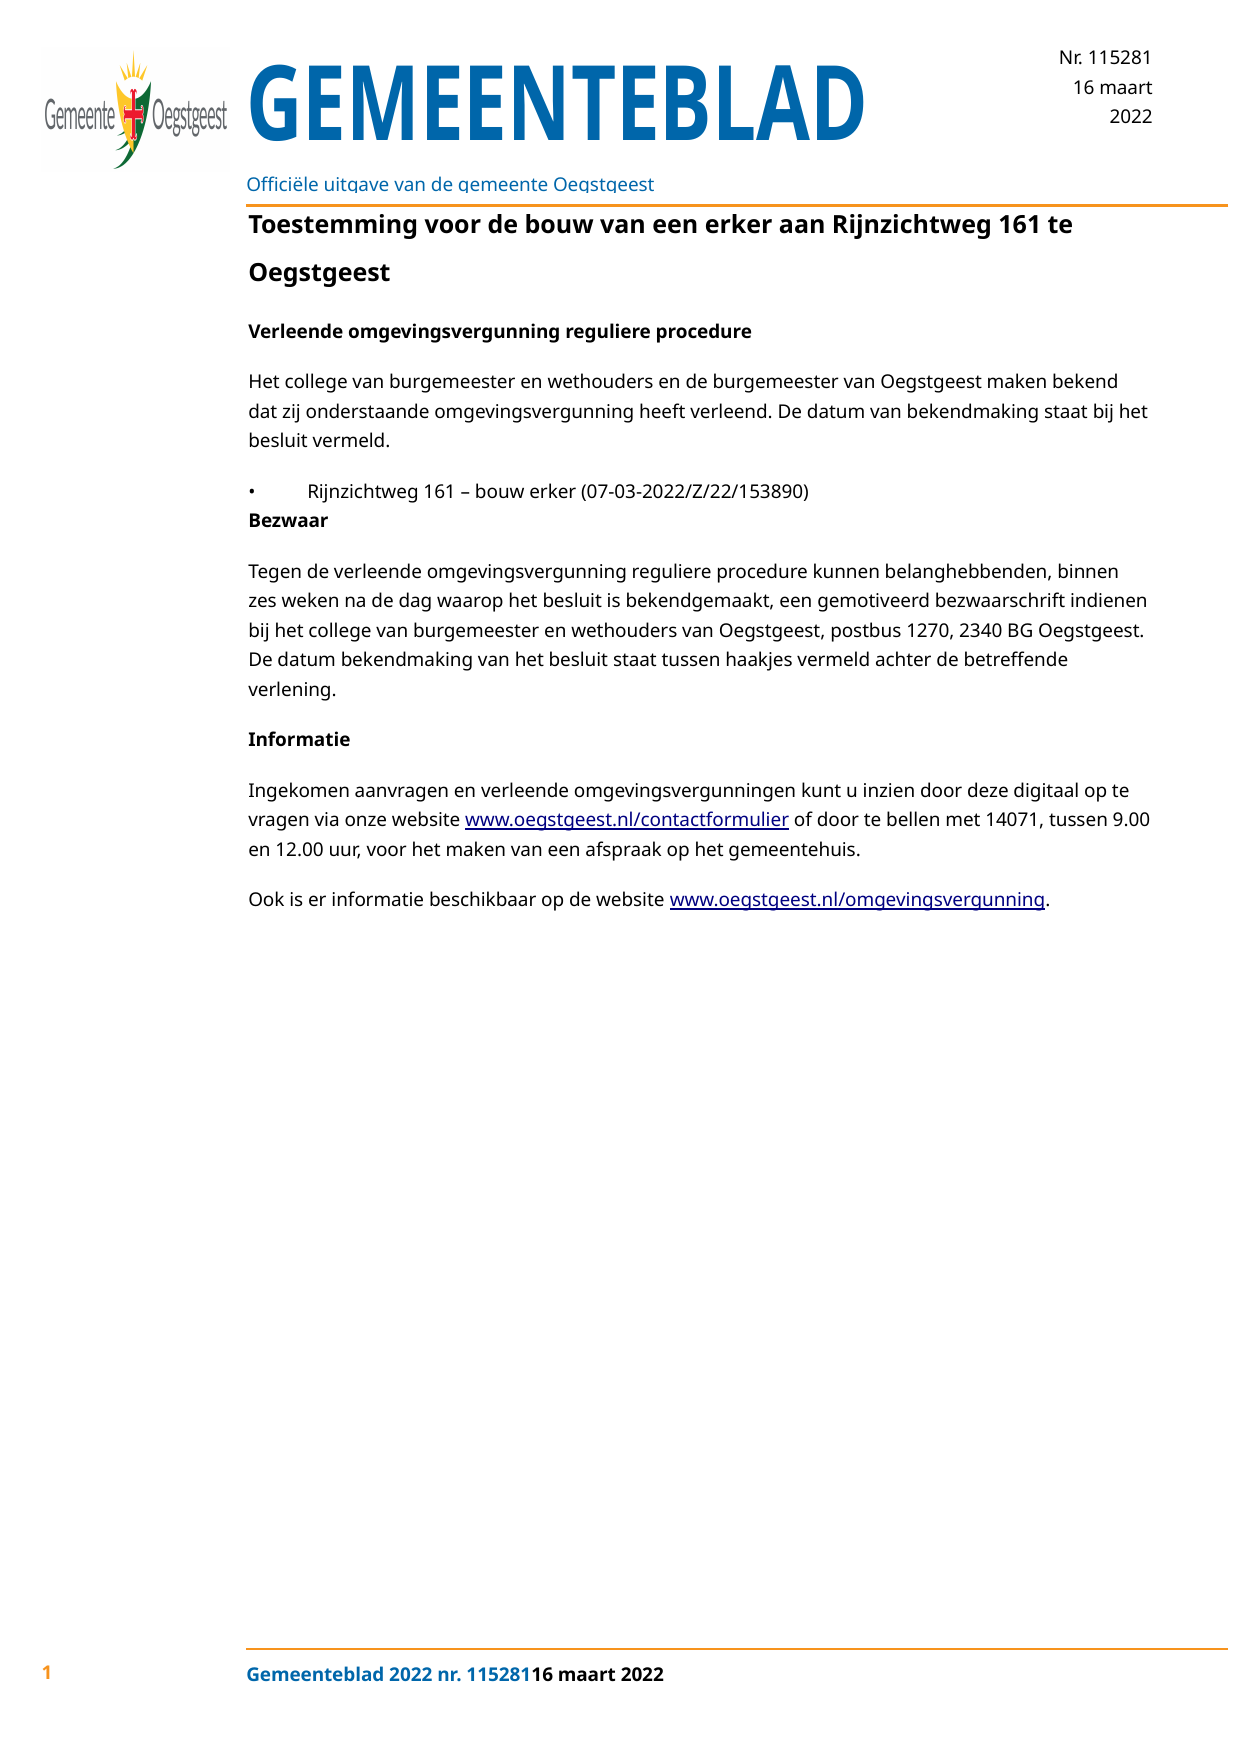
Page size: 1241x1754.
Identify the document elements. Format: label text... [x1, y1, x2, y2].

picture [41, 47, 231, 172]
text Bezwaar [248, 507, 1152, 533]
list Rijnzichtweg 161 – bouw erker (07-03-2022/Z/22/153890) [248, 478, 1152, 504]
text Het college van burgemeester en wethouders en de burgemeester van Oegstgeest maken bekend dat zij onderstaande omgevingsvergunning heeft verleend. De datum van bekendmaking staat bij het besluit vermeld. [248, 368, 1152, 453]
text Informatie [248, 727, 1152, 752]
text Toestemming voor de bouw van een erker aan Rijnzichtweg 161 te Oegstgeest [248, 207, 1152, 288]
text Ingekomen aanvragen en verleende omgevingsvergunningen kunt u inzien door deze digitaal op te vragen via onze website www.oegstgeest.nl/contactformulier of door te bellen met 14071, tussen 9.00 en 12.00 uur, voor het maken van een afspraak op het gemeentehuis. [248, 777, 1152, 862]
text Ook is er informatie beschikbaar op de website www.oegstgeest.nl/omgevingsvergunning. [248, 887, 1152, 912]
text Tegen de verleende omgevingsvergunning reguliere procedure kunnen belanghebbenden, binnen zes weken na de dag waarop het besluit is bekendgemaakt, een gemotiveerd bezwaarschrift indienen bij het college van burgemeester en wethouders van Oegstgeest, postbus 1270, 2340 BG Oegstgeest. De datum bekendmaking van het besluit staat tussen haakjes vermeld achter de betreffende verlening. [248, 558, 1152, 702]
text Verleende omgevingsvergunning reguliere procedure [248, 318, 1152, 344]
